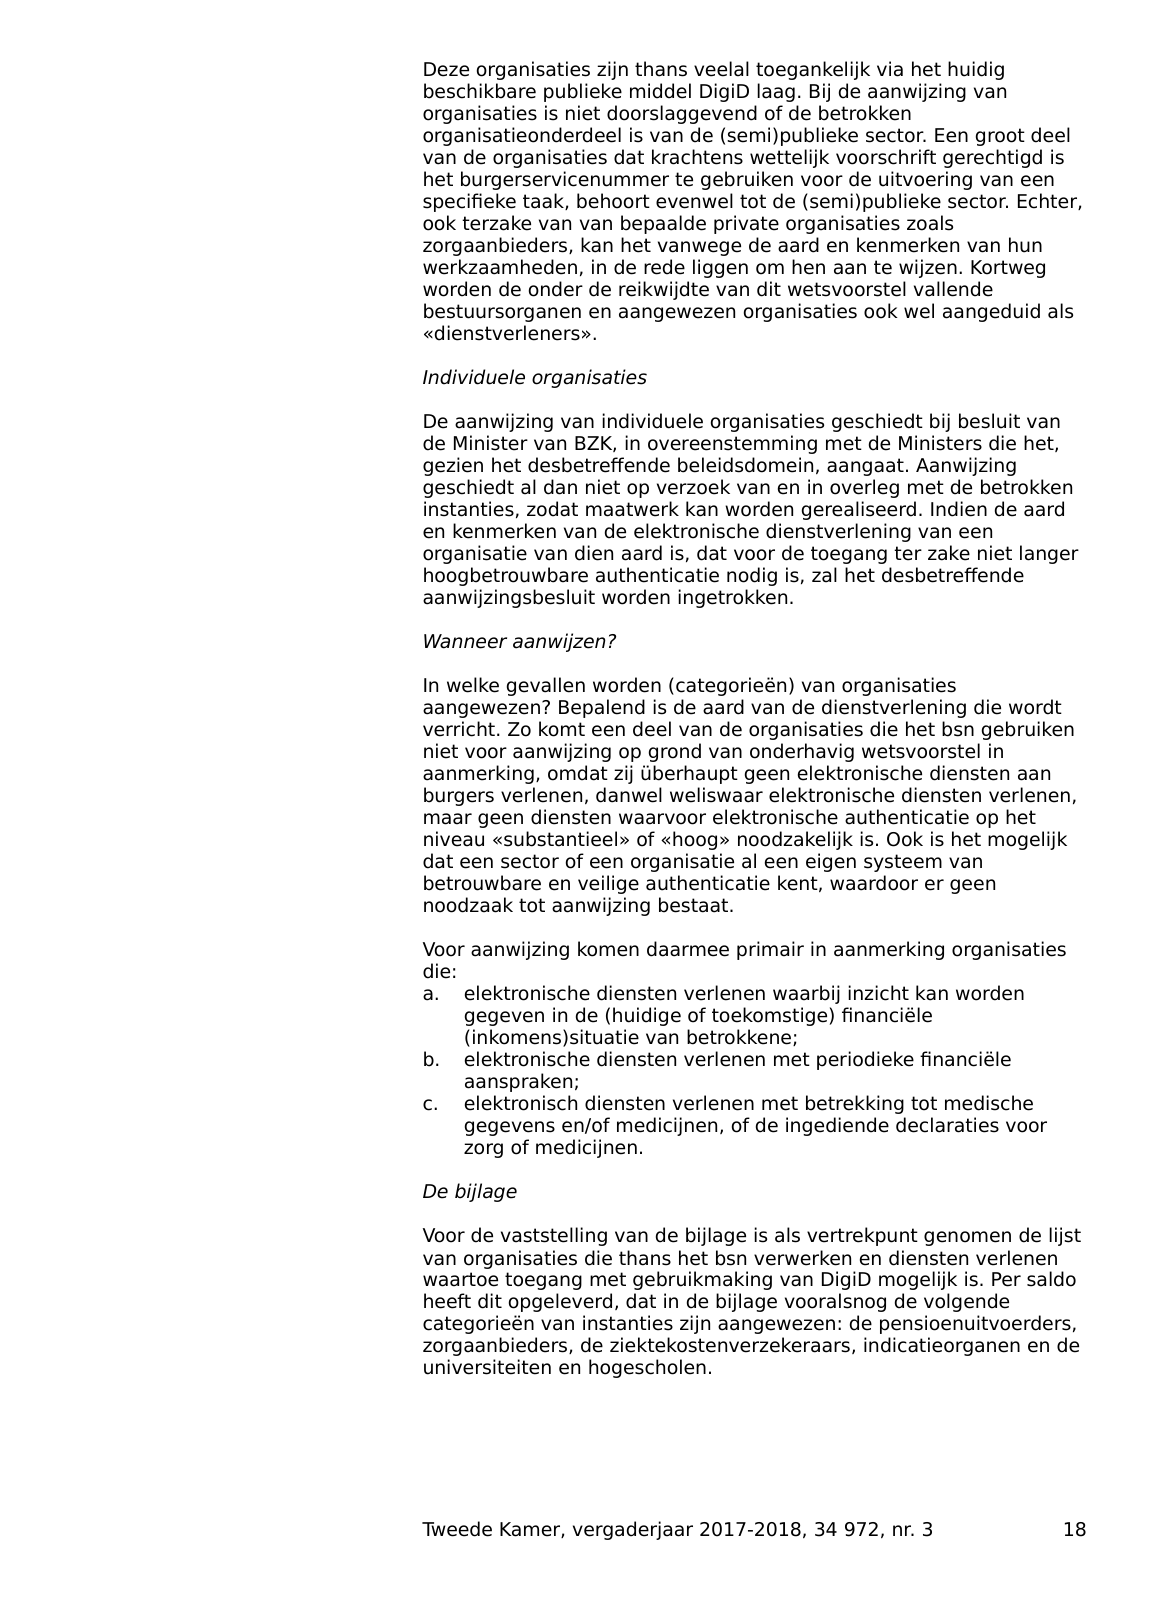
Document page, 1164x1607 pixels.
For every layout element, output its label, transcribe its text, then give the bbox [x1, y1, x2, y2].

subtitle De bijlage [422, 1181, 1087, 1203]
text In welke gevallen worden (categorieën) van organisaties aangewezen? Bepalend is de aard van de dienstverlening die wordt verricht. Zo komt een deel van de organisaties die het bsn gebruiken niet voor aanwijzing op grond van onderhavig wetsvoorstel in aanmerking, omdat zij überhaupt geen elektronische diensten aan burgers verlenen, danwel weliswaar elektronische diensten verlenen, maar geen diensten waarvoor elektronische authenticatie op het niveau «substantieel» of «hoog» noodzakelijk is. Ook is het mogelijk dat een sector of een organisatie al een eigen systeem van betrouwbare en veilige authenticatie kent, waardoor er geen noodzaak tot aanwijzing bestaat. [422, 675, 1087, 917]
subtitle Individuele organisaties [422, 367, 1087, 389]
text De aanwijzing van individuele organisaties geschiedt bij besluit van de Minister van BZK, in overeenstemming met de Ministers die het, gezien het desbetreffende beleidsdomein, aangaat. Aanwijzing geschiedt al dan niet op verzoek van en in overleg met de betrokken instanties, zodat maatwerk kan worden gerealiseerd. Indien de aard en kenmerken van de elektronische dienstverlening van een organisatie van dien aard is, dat voor de toegang ter zake niet langer hoogbetrouwbare authenticatie nodig is, zal het desbetreffende aanwijzingsbesluit worden ingetrokken. [422, 411, 1087, 609]
subtitle Wanneer aanwijzen? [422, 631, 1087, 653]
text Deze organisaties zijn thans veelal toegankelijk via het huidig beschikbare publieke middel DigiD laag. Bij de aanwijzing van organisaties is niet doorslaggevend of de betrokken organisatieonderdeel is van de (semi)publieke sector. Een groot deel van de organisaties dat krachtens wettelijk voorschrift gerechtigd is het burgerservicenummer te gebruiken voor de uitvoering van een specifieke taak, behoort evenwel tot de (semi)publieke sector. Echter, ook terzake van van bepaalde private organisaties zoals zorgaanbieders, kan het vanwege de aard en kenmerken van hun werkzaamheden, in de rede liggen om hen aan te wijzen. Kortweg worden de onder de reikwijdte van dit wetsvoorstel vallende bestuursorganen en aangewezen organisaties ook wel aangeduid als «dienstverleners». [422, 59, 1087, 345]
text b. elektronische diensten verlenen met periodieke financiële aanspraken; [422, 1049, 1087, 1093]
text Voor de vaststelling van de bijlage is als vertrekpunt genomen de lijst van organisaties die thans het bsn verwerken en diensten verlenen waartoe toegang met gebruikmaking van DigiD mogelijk is. Per saldo heeft dit opgeleverd, dat in de bijlage vooralsnog de volgende categorieën van instanties zijn aangewezen: de pensioenuitvoerders, zorgaanbieders, de ziektekostenverzekeraars, indicatieorganen en de universiteiten en hogescholen. [422, 1225, 1087, 1379]
text a. elektronische diensten verlenen waarbij inzicht kan worden gegeven in de (huidige of toekomstige) financiële (inkomens)situatie van betrokkene; [422, 983, 1087, 1049]
text Voor aanwijzing komen daarmee primair in aanmerking organisaties die: [422, 939, 1087, 983]
text c. elektronisch diensten verlenen met betrekking tot medische gegevens en/of medicijnen, of de ingediende declaraties voor zorg of medicijnen. [422, 1093, 1087, 1159]
